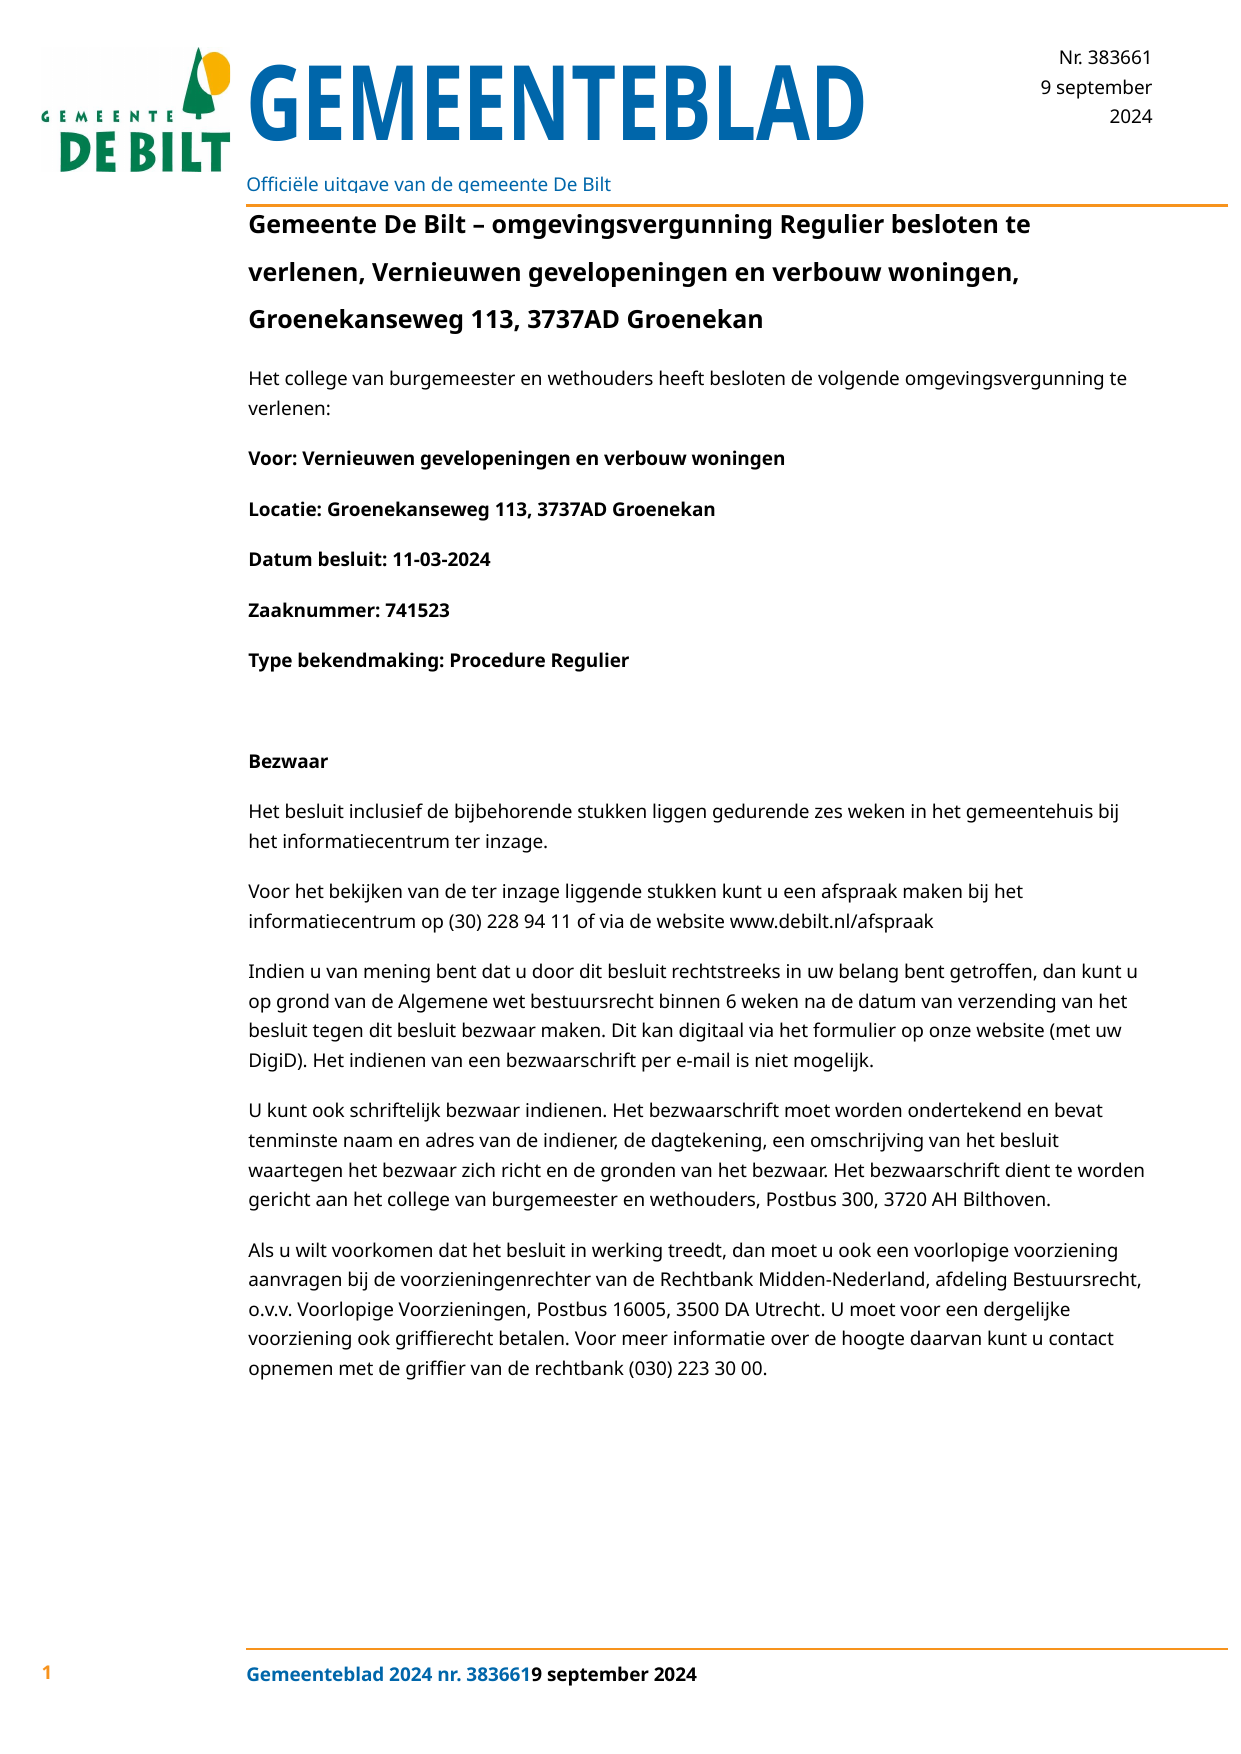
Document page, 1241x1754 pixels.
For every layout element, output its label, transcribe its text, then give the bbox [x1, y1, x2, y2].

text Datum besluit: 11-03-2024 [248, 546, 1152, 572]
text Voor het bekijken van de ter inzage liggende stukken kunt u een afspraak maken bij het informatiecentrum op (30) 228 94 11 of via de website www.debilt.nl/afspraak [248, 878, 1152, 934]
text Gemeente De Bilt – omgevingsvergunning Regulier besloten te verlenen, Vernieuwen gevelopeningen en verbouw woningen, Groenekanseweg 113, 3737AD Groenekan [248, 207, 1152, 336]
text Bezwaar [248, 748, 1152, 774]
text Als u wilt voorkomen dat het besluit in werking treedt, dan moet u ook een voorlopige voorziening aanvragen bij de voorzieningenrechter van de Rechtbank Midden-Nederland, afdeling Bestuursrecht, o.v.v. Voorlopige Voorzieningen, Postbus 16005, 3500 DA Utrecht. U moet voor een dergelijke voorziening ook griffierecht betalen. Voor meer informatie over de hoogte daarvan kunt u contact opnemen met de griffier van de rechtbank (030) 223 30 00. [248, 1237, 1152, 1381]
text Indien u van mening bent dat u door dit besluit rechtstreeks in uw belang bent getroffen, dan kunt u op grond van de Algemene wet bestuursrecht binnen 6 weken na de datum van verzending van het besluit tegen dit besluit bezwaar maken. Dit kan digitaal via het formulier op onze website (met uw DigiD). Het indienen van een bezwaarschrift per e-mail is niet mogelijk. [248, 958, 1152, 1073]
text Locatie: Groenekanseweg 113, 3737AD Groenekan [248, 496, 1152, 522]
text Type bekendmaking: Procedure Regulier [248, 647, 1152, 673]
text U kunt ook schriftelijk bezwaar indienen. Het bezwaarschrift moet worden ondertekend en bevat tenminste naam en adres van de indiener, de dagtekening, een omschrijving van het besluit waartegen het bezwaar zich richt en de gronden van het bezwaar. Het bezwaarschrift dient te worden gericht aan het college van burgemeester en wethouders, Postbus 300, 3720 AH Bilthoven. [248, 1098, 1152, 1212]
text Zaaknummer: 741523 [248, 597, 1152, 622]
text Het besluit inclusief de bijbehorende stukken liggen gedurende zes weken in het gemeentehuis bij het informatiecentrum ter inzage. [248, 798, 1152, 854]
text Voor: Vernieuwen gevelopeningen en verbouw woningen [248, 446, 1152, 471]
text Het college van burgemeester en wethouders heeft besloten de volgende omgevingsvergunning te verlenen: [248, 366, 1152, 421]
picture [41, 47, 231, 172]
